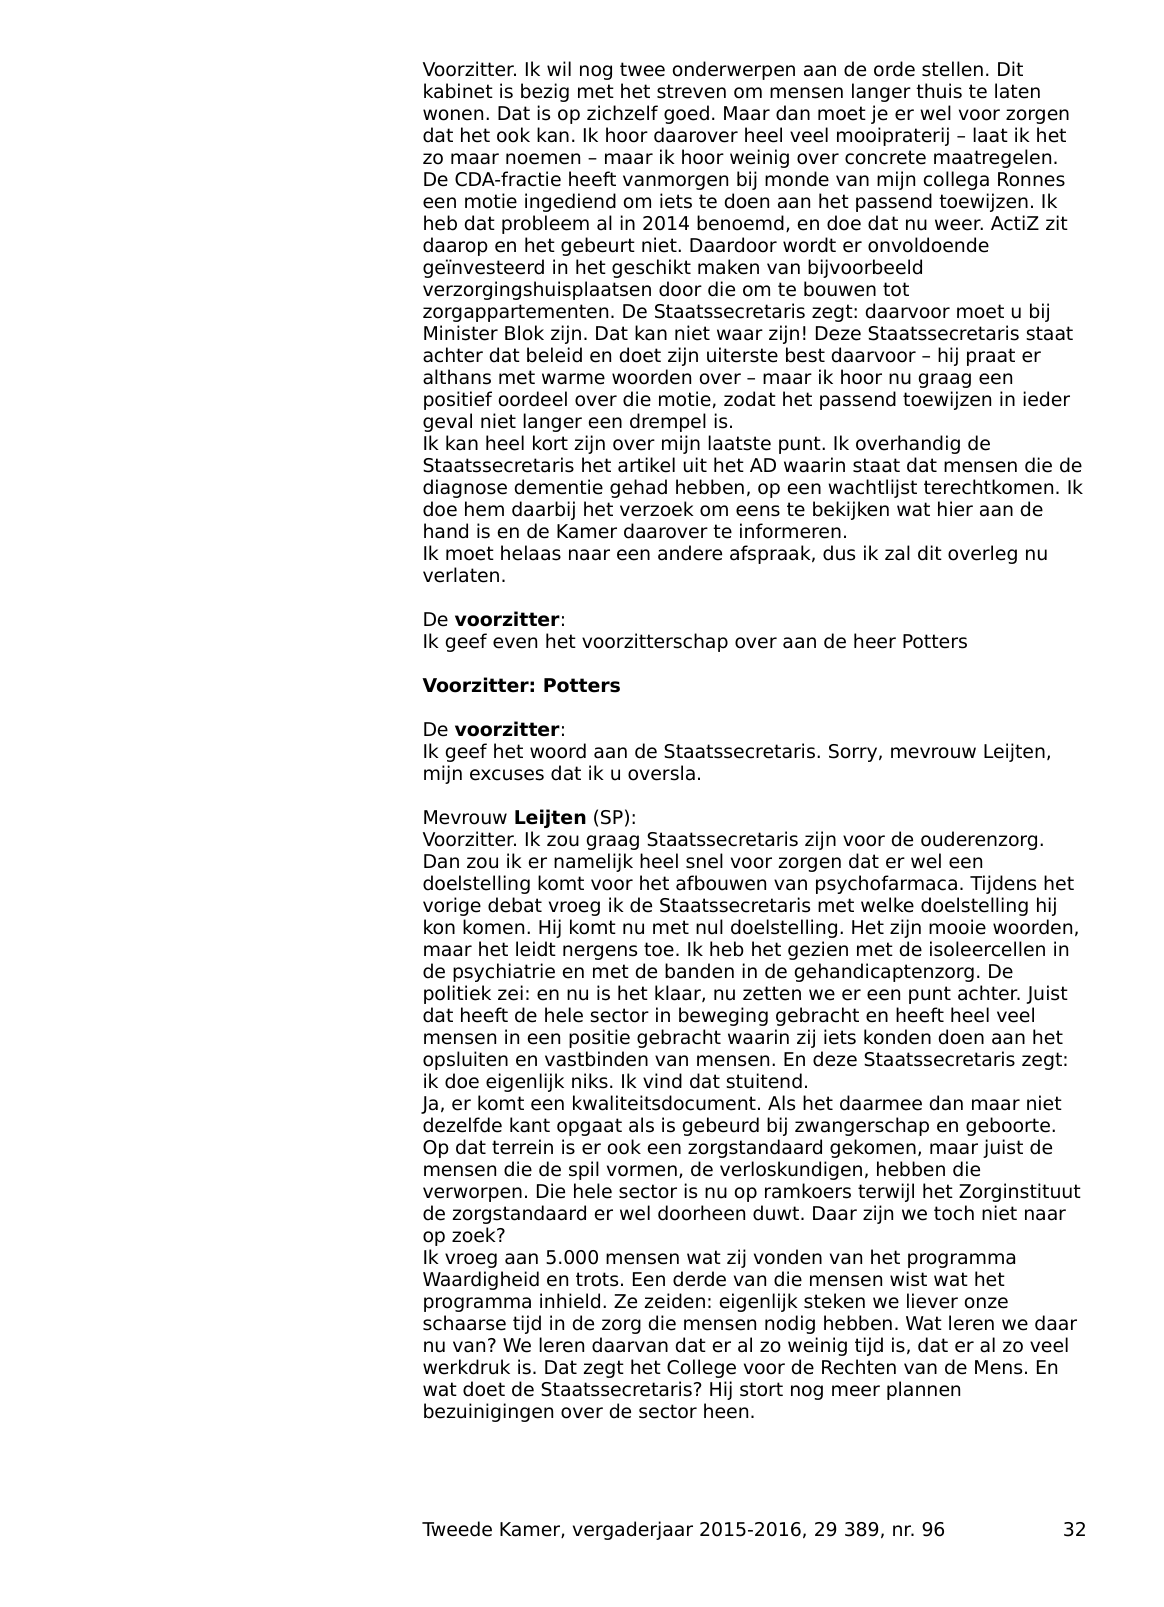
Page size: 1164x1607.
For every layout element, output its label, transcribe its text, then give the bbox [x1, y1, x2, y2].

text Mevrouw Leijten (SP): [422, 807, 1087, 829]
text Ik geef het woord aan de Staatssecretaris. Sorry, mevrouw Leijten, mijn excuses dat ik u oversla. [422, 741, 1087, 785]
text Voorzitter. Ik wil nog twee onderwerpen aan de orde stellen. Dit kabinet is bezig met het streven om mensen langer thuis te laten wonen. Dat is op zichzelf goed. Maar dan moet je er wel voor zorgen dat het ook kan. Ik hoor daarover heel veel mooipraterij – laat ik het zo maar noemen – maar ik hoor weinig over concrete maatregelen. De CDA-fractie heeft vanmorgen bij monde van mijn collega Ronnes een motie ingediend om iets te doen aan het passend toewijzen. Ik heb dat probleem al in 2014 benoemd, en doe dat nu weer. ActiZ zit daarop en het gebeurt niet. Daardoor wordt er onvoldoende geïnvesteerd in het geschikt maken van bijvoorbeeld verzorgingshuisplaatsen door die om te bouwen tot zorgappartementen. De Staatssecretaris zegt: daarvoor moet u bij Minister Blok zijn. Dat kan niet waar zijn! Deze Staatssecretaris staat achter dat beleid en doet zijn uiterste best daarvoor – hij praat er althans met warme woorden over – maar ik hoor nu graag een positief oordeel over die motie, zodat het passend toewijzen in ieder geval niet langer een drempel is. [422, 59, 1087, 433]
text De voorzitter: [422, 719, 1087, 741]
text Ik vroeg aan 5.000 mensen wat zij vonden van het programma Waardigheid en trots. Een derde van die mensen wist wat het programma inhield. Ze zeiden: eigenlijk steken we liever onze schaarse tijd in de zorg die mensen nodig hebben. Wat leren we daar nu van? We leren daarvan dat er al zo weinig tijd is, dat er al zo veel werkdruk is. Dat zegt het College voor de Rechten van de Mens. En wat doet de Staatssecretaris? Hij stort nog meer plannen bezuinigingen over de sector heen. [422, 1247, 1087, 1423]
text Ik moet helaas naar een andere afspraak, dus ik zal dit overleg nu verlaten. [422, 543, 1087, 587]
text Ik geef even het voorzitterschap over aan de heer Potters [422, 631, 1087, 653]
text Voorzitter. Ik zou graag Staatssecretaris zijn voor de ouderenzorg. Dan zou ik er namelijk heel snel voor zorgen dat er wel een doelstelling komt voor het afbouwen van psychofarmaca. Tijdens het vorige debat vroeg ik de Staatssecretaris met welke doelstelling hij kon komen. Hij komt nu met nul doelstelling. Het zijn mooie woorden, maar het leidt nergens toe. Ik heb het gezien met de isoleercellen in de psychiatrie en met de banden in de gehandicaptenzorg. De politiek zei: en nu is het klaar, nu zetten we er een punt achter. Juist dat heeft de hele sector in beweging gebracht en heeft heel veel mensen in een positie gebracht waarin zij iets konden doen aan het opsluiten en vastbinden van mensen. En deze Staatssecretaris zegt: ik doe eigenlijk niks. Ik vind dat stuitend. [422, 829, 1087, 1093]
text Ik kan heel kort zijn over mijn laatste punt. Ik overhandig de Staatssecretaris het artikel uit het AD waarin staat dat mensen die de diagnose dementie gehad hebben, op een wachtlijst terechtkomen. Ik doe hem daarbij het verzoek om eens te bekijken wat hier aan de hand is en de Kamer daarover te informeren. [422, 433, 1087, 543]
text Ja, er komt een kwaliteitsdocument. Als het daarmee dan maar niet dezelfde kant opgaat als is gebeurd bij zwangerschap en geboorte. Op dat terrein is er ook een zorgstandaard gekomen, maar juist de mensen die de spil vormen, de verloskundigen, hebben die verworpen. Die hele sector is nu op ramkoers terwijl het Zorginstituut de zorgstandaard er wel doorheen duwt. Daar zijn we toch niet naar op zoek? [422, 1093, 1087, 1247]
text De voorzitter: [422, 609, 1087, 631]
subtitle Voorzitter: Potters [422, 675, 1087, 697]
